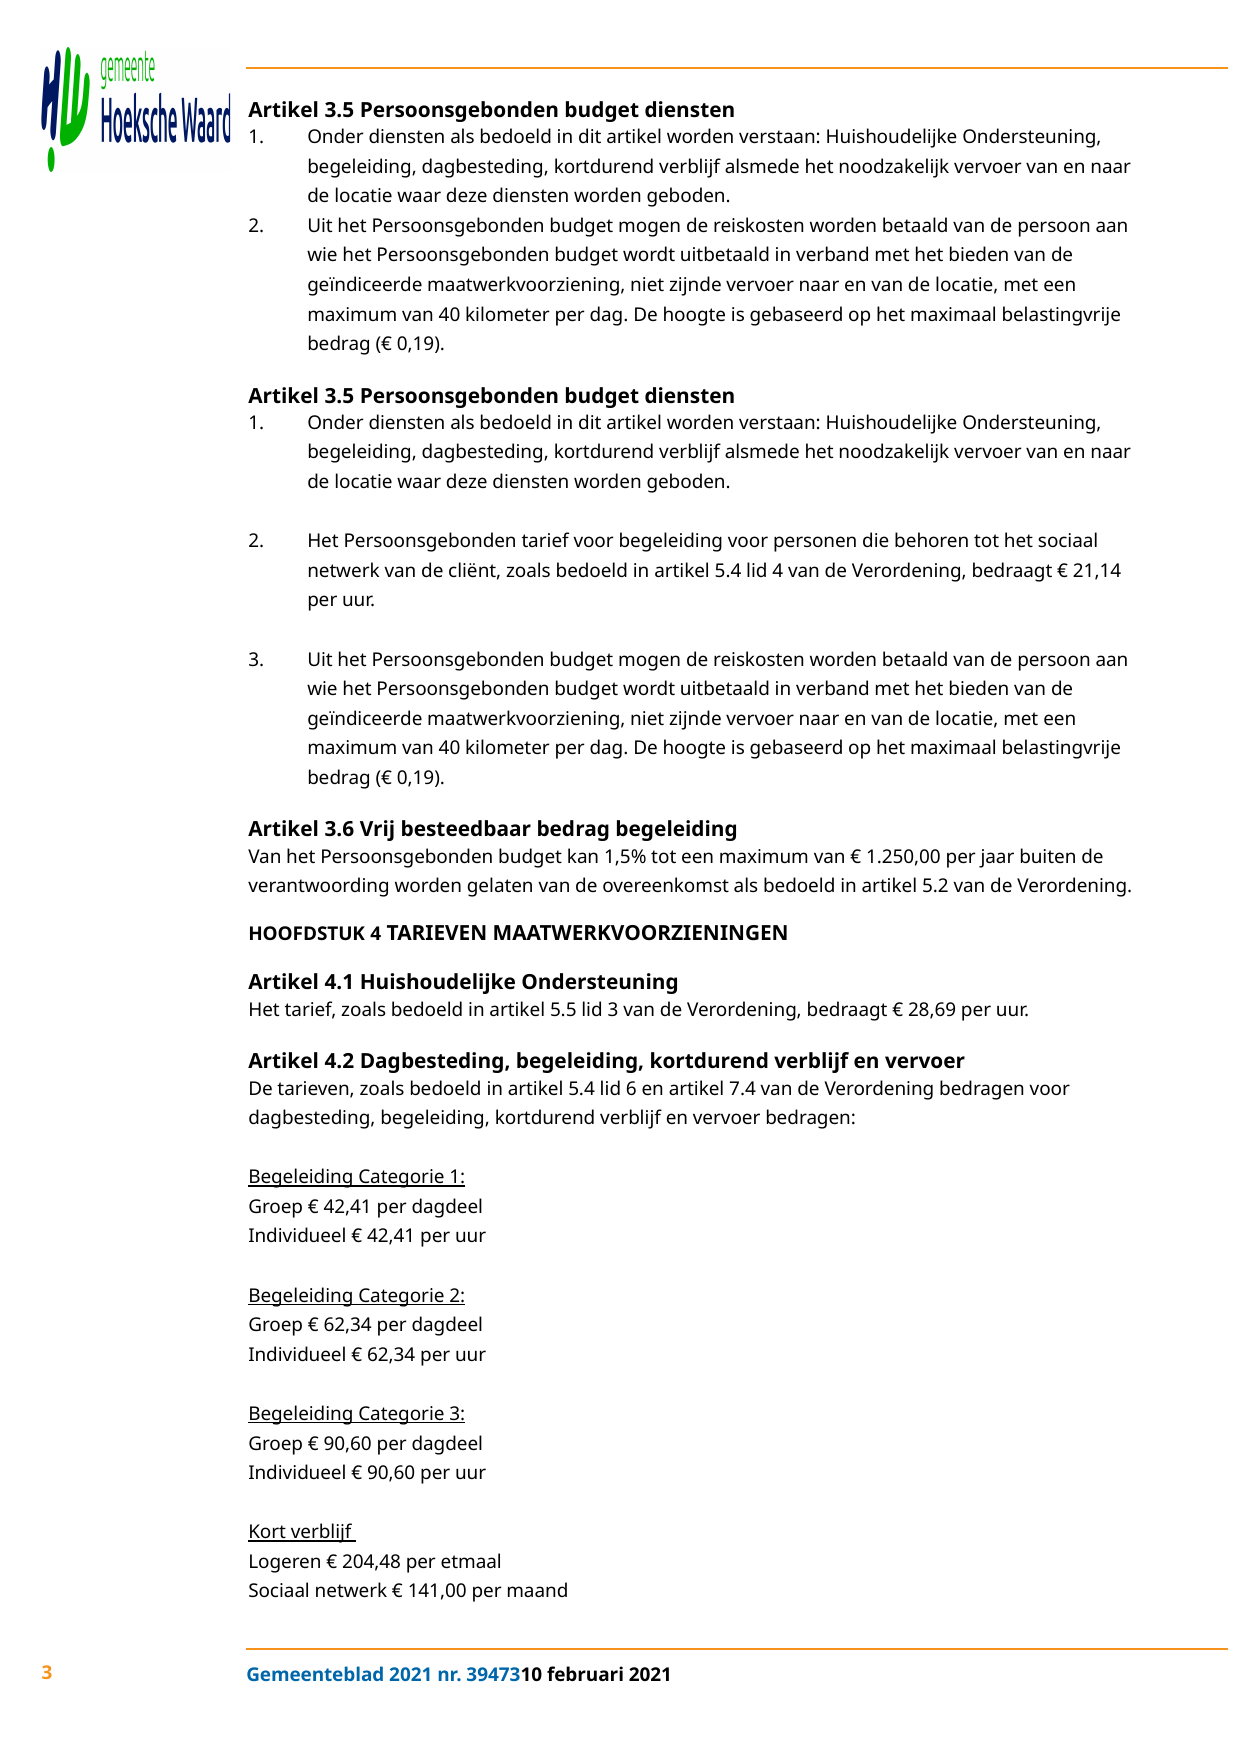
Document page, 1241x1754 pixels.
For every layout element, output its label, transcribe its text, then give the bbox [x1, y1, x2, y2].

text Het tarief, zoals bedoeld in artikel 5.5 lid 3 van de Verordening, bedraagt € 28,69 per uur. [248, 996, 1152, 1022]
text Artikel 3.5 Persoonsgebonden budget diensten [248, 381, 1152, 409]
text Sociaal netwerk € 141,00 per maand [248, 1578, 1152, 1603]
text Individueel € 90,60 per uur [248, 1459, 1152, 1485]
list Onder diensten als bedoeld in dit artikel worden verstaan: Huishoudelijke Ondersteuning, begeleiding, dagbesteding, kortdurend verblijf alsmede het noodzakelijk vervoer van en naar de locatie waar deze diensten worden geboden. [248, 123, 1152, 208]
text Begeleiding Categorie 3: [248, 1400, 1152, 1426]
picture [41, 47, 231, 172]
text Groep € 42,41 per dagdeel [248, 1193, 1152, 1219]
text Artikel 3.6 Vrij besteedbaar bedrag begeleiding [248, 814, 1152, 843]
text Begeleiding Categorie 1: [248, 1163, 1152, 1189]
text Individueel € 42,41 per uur [248, 1223, 1152, 1248]
list Uit het Persoonsgebonden budget mogen de reiskosten worden betaald van de persoon aan wie het Persoonsgebonden budget wordt uitbetaald in verband met het bieden van de geïndiceerde maatwerkvoorziening, niet zijnde vervoer naar en van de locatie, met een maximum van 40 kilometer per dag. De hoogte is gebaseerd op het maximaal belastingvrije bedrag (€ 0,19). [248, 212, 1152, 356]
text HOOFDSTUK 4 TARIEVEN MAATWERKVOORZIENINGEN [248, 918, 1152, 947]
text Artikel 4.1 Huishoudelijke Ondersteuning [248, 967, 1152, 996]
text Groep € 90,60 per dagdeel [248, 1430, 1152, 1456]
text Begeleiding Categorie 2: [248, 1282, 1152, 1308]
list Uit het Persoonsgebonden budget mogen de reiskosten worden betaald van de persoon aan wie het Persoonsgebonden budget wordt uitbetaald in verband met het bieden van de geïndiceerde maatwerkvoorziening, niet zijnde vervoer naar en van de locatie, met een maximum van 40 kilometer per dag. De hoogte is gebaseerd op het maximaal belastingvrije bedrag (€ 0,19). [248, 646, 1152, 790]
text Kort verblijf [248, 1518, 1152, 1544]
text Groep € 62,34 per dagdeel [248, 1311, 1152, 1337]
text Individueel € 62,34 per uur [248, 1341, 1152, 1367]
text Artikel 3.5 Persoonsgebonden budget diensten [248, 95, 1152, 123]
text Van het Persoonsgebonden budget kan 1,5% tot een maximum van € 1.250,00 per jaar buiten de verantwoording worden gelaten van de overeenkomst als bedoeld in artikel 5.2 van de Verordening. [248, 843, 1152, 898]
text De tarieven, zoals bedoeld in artikel 5.4 lid 6 en artikel 7.4 van de Verordening bedragen voor dagbesteding, begeleiding, kortdurend verblijf en vervoer bedragen: [248, 1075, 1152, 1130]
list Onder diensten als bedoeld in dit artikel worden verstaan: Huishoudelijke Ondersteuning, begeleiding, dagbesteding, kortdurend verblijf alsmede het noodzakelijk vervoer van en naar de locatie waar deze diensten worden geboden. [248, 409, 1152, 494]
text Logeren € 204,48 per etmaal [248, 1548, 1152, 1574]
text Artikel 4.2 Dagbesteding, begeleiding, kortdurend verblijf en vervoer [248, 1046, 1152, 1075]
list Het Persoonsgebonden tarief voor begeleiding voor personen die behoren tot het sociaal netwerk van de cliënt, zoals bedoeld in artikel 5.4 lid 4 van de Verordening, bedraagt € 21,14 per uur. [248, 527, 1152, 612]
